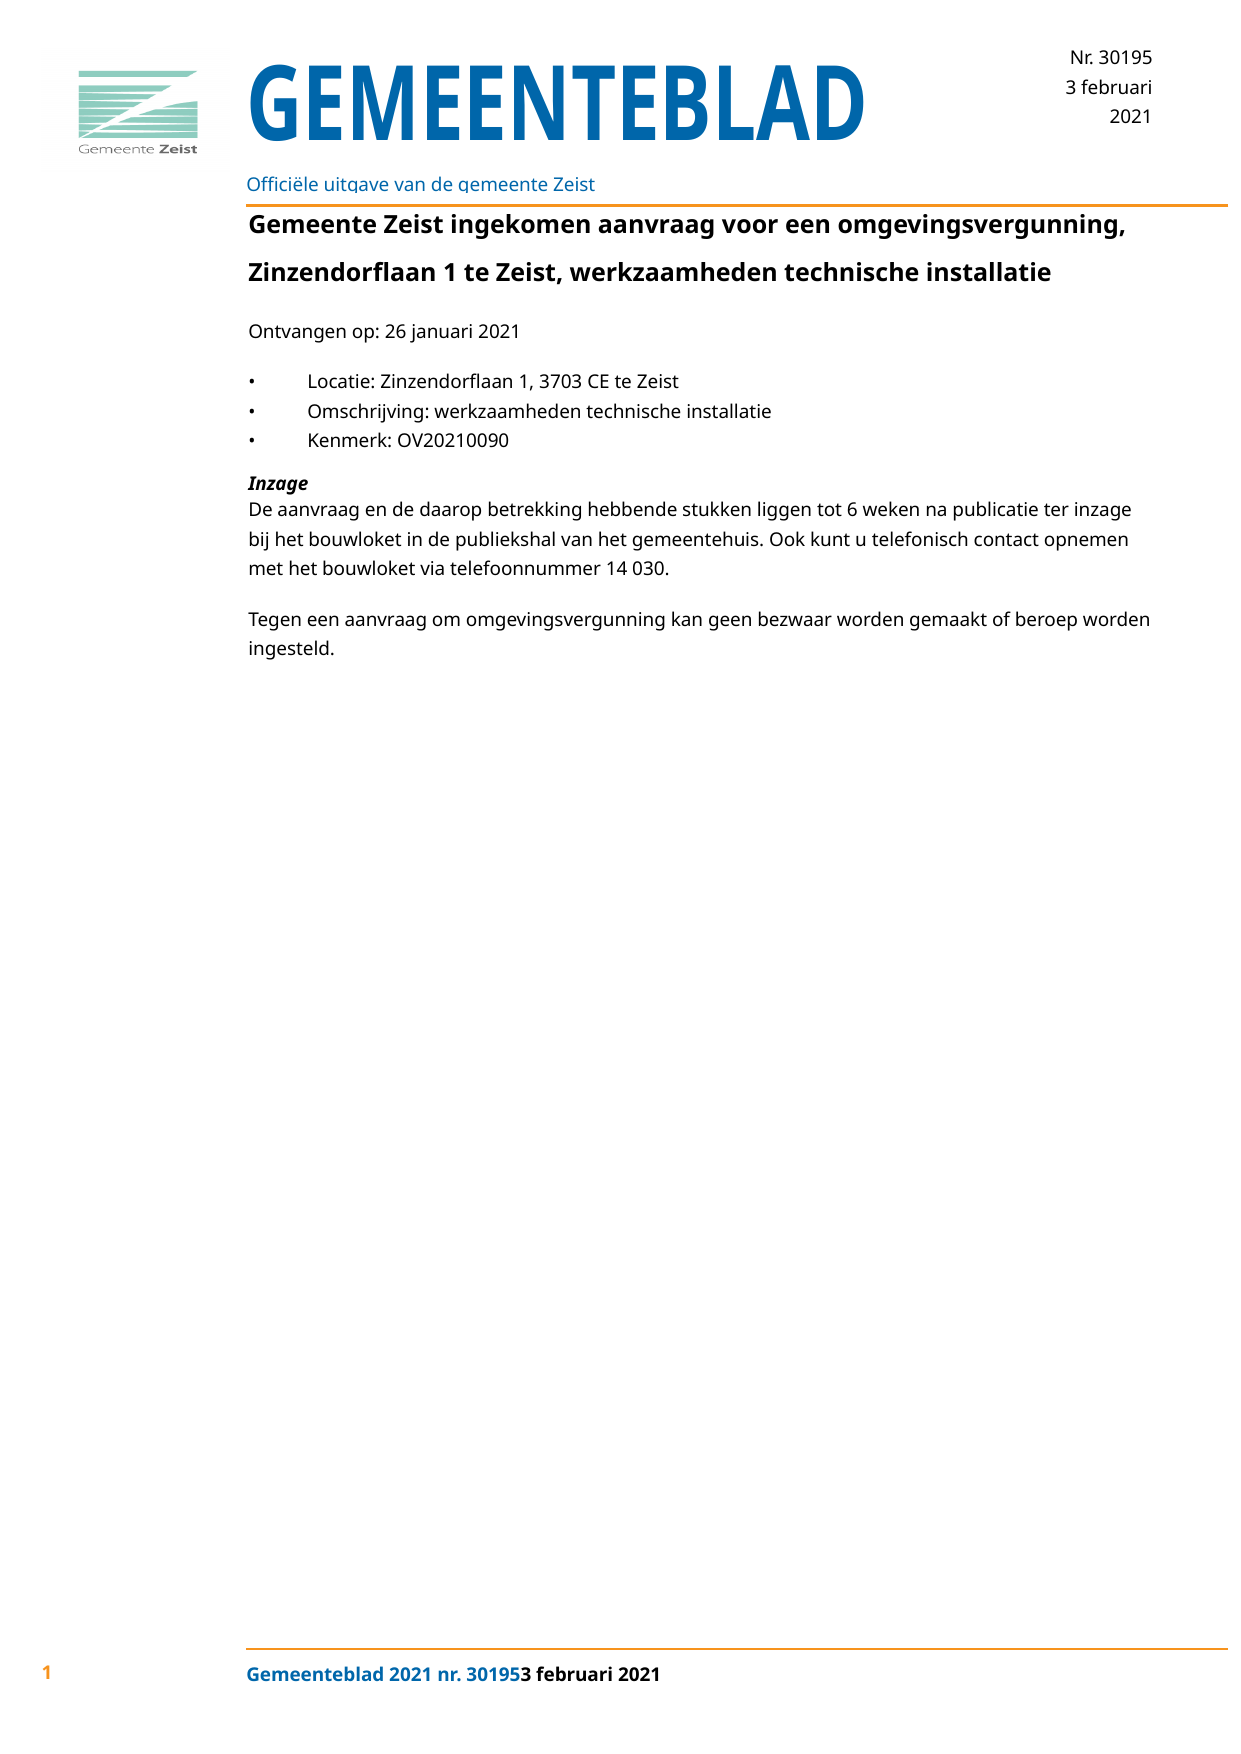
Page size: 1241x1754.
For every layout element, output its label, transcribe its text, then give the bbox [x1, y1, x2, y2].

text Gemeente Zeist ingekomen aanvraag voor een omgevingsvergunning, Zinzendorflaan 1 te Zeist, werkzaamheden technische installatie [248, 207, 1152, 288]
list Locatie: Zinzendorflaan 1, 3703 CE te Zeist [248, 368, 1152, 394]
picture [41, 47, 231, 172]
list Omschrijving: werkzaamheden technische installatie [248, 398, 1152, 424]
list Kenmerk: OV20210090 [248, 427, 1152, 453]
text De aanvraag en de daarop betrekking hebbende stukken liggen tot 6 weken na publicatie ter inzage bij het bouwloket in de publiekshal van het gemeentehuis. Ook kunt u telefonisch contact opnemen met het bouwloket via telefoonnummer 14 030. [248, 496, 1152, 581]
text Tegen een aanvraag om omgevingsvergunning kan geen bezwaar worden gemaakt of beroep worden ingesteld. [248, 606, 1152, 661]
text Ontvangen op: 26 januari 2021 [248, 318, 1152, 344]
text Inzage [248, 471, 1152, 496]
